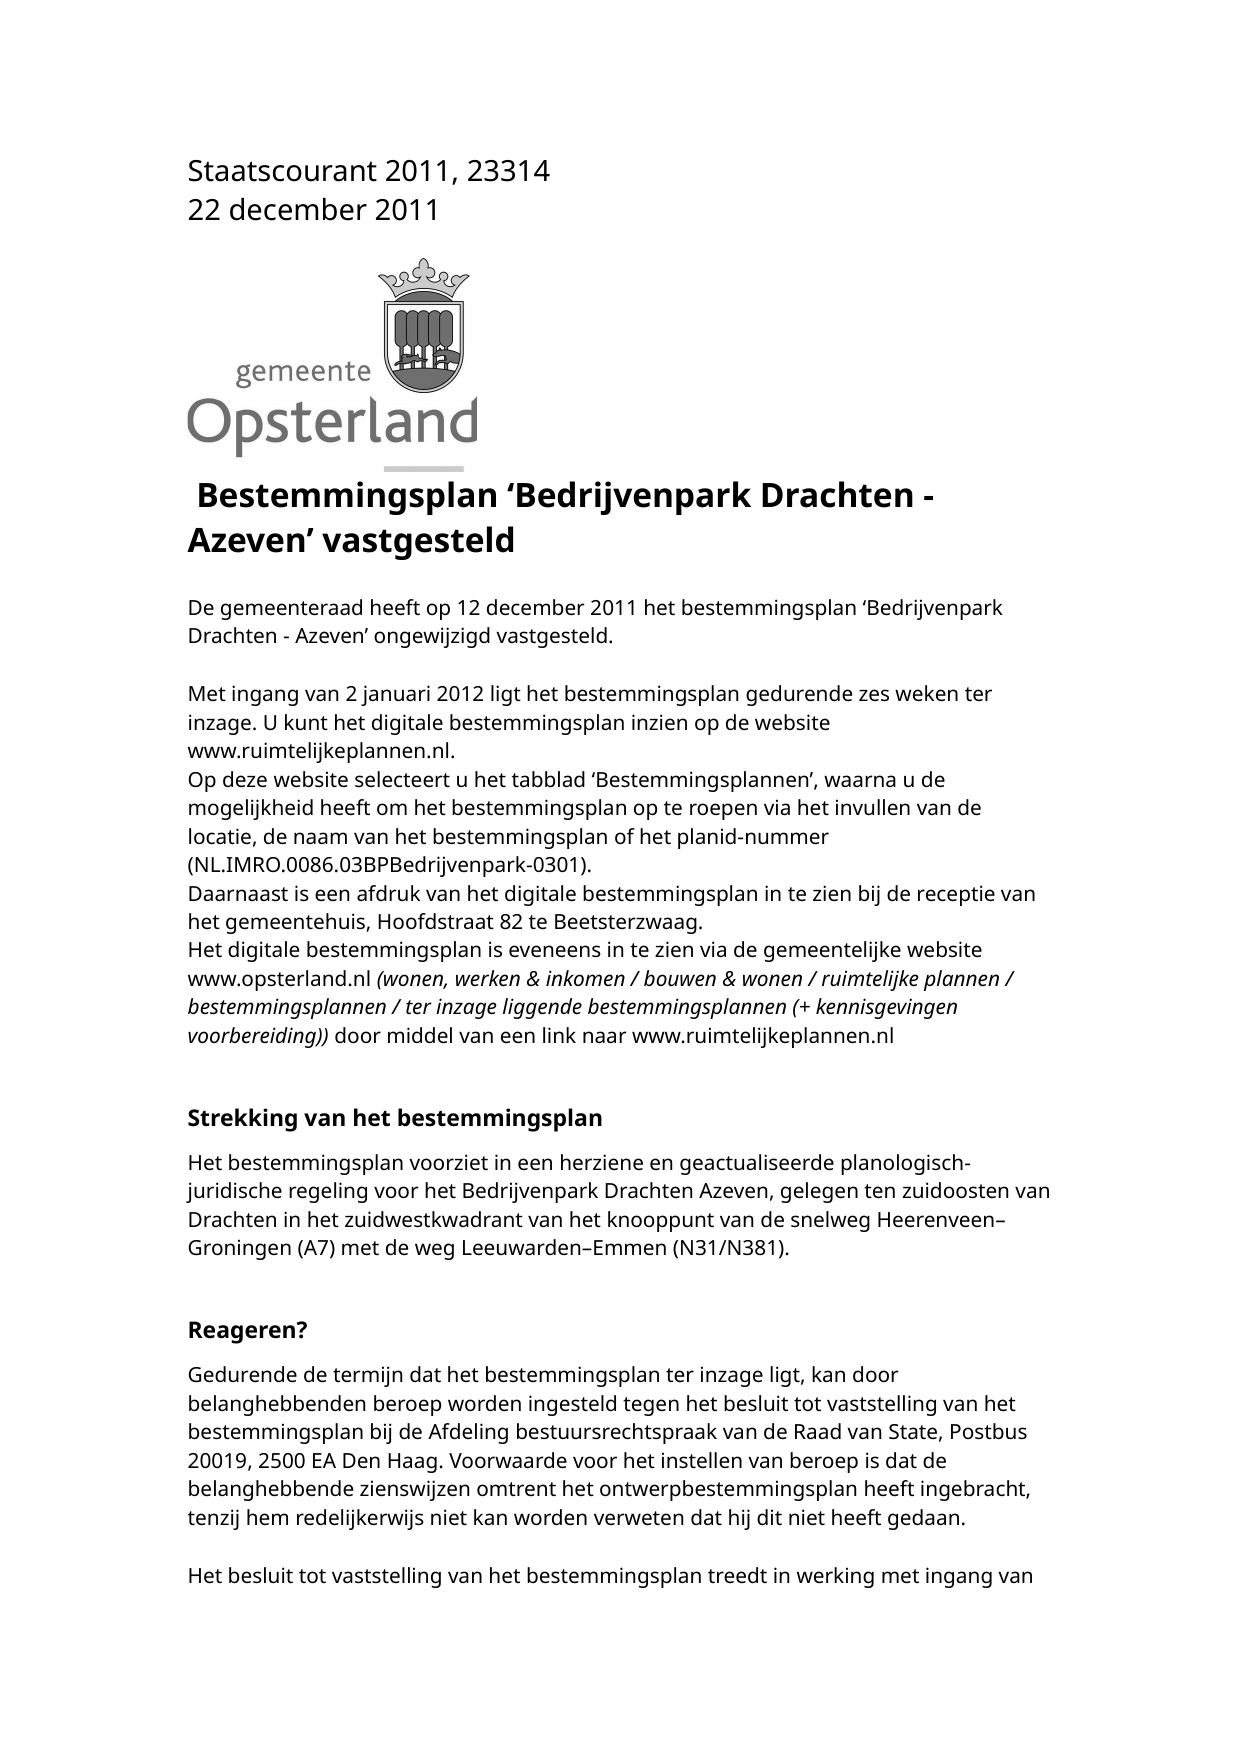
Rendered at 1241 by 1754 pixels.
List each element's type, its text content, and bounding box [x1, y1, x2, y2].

subtitle Bestemmingsplan ‘Bedrijvenpark Drachten - Azeven’ vastgesteld [187, 271, 1053, 563]
text Met ingang van 2 januari 2012 ligt het bestemmingsplan gedurende zes weken ter inzage. U kunt het digitale bestemmingsplan inzien op de website www.ruimtelijkeplannen.nl. [187, 679, 1053, 765]
subtitle Strekking van het bestemmingsplan [187, 1102, 1053, 1133]
text Het besluit tot vaststelling van het bestemmingsplan treedt in werking met ingang van [187, 1561, 1053, 1589]
text 22 december 2011 [187, 190, 1053, 229]
text Het bestemmingsplan voorziet in een herziene en geactualiseerde planologisch-juridische regeling voor het Bedrijvenpark Drachten Azeven, gelegen ten zuidoosten van Drachten in het zuidwestkwadrant van het knooppunt van de snelweg Heerenveen–Groningen (A7) met de weg Leeuwarden–Emmen (N31/N381). [187, 1148, 1053, 1262]
subtitle Reageren? [187, 1314, 1053, 1346]
text Gedurende de termijn dat het bestemmingsplan ter inzage ligt, kan door belanghebbenden beroep worden ingesteld tegen het besluit tot vaststelling van het bestemmingsplan bij de Afdeling bestuursrechtspraak van de Raad van State, Postbus 20019, 2500 EA Den Haag. Voorwaarde voor het instellen van beroep is dat de belanghebbende zienswijzen omtrent het ontwerpbestemmingsplan heeft ingebracht, tenzij hem redelijkerwijs niet kan worden verweten dat hij dit niet heeft gedaan. [187, 1361, 1053, 1531]
text Staatscourant 2011, 23314 [187, 150, 1053, 190]
text Op deze website selecteert u het tabblad ‘Bestemmingsplannen’, waarna u de mogelijkheid heeft om het bestemmingsplan op te roepen via het invullen van de locatie, de naam van het bestemmingsplan of het planid-nummer (NL.IMRO.0086.03BPBedrijvenpark-0301). [187, 765, 1053, 879]
text Daarnaast is een afdruk van het digitale bestemmingsplan in te zien bij de receptie van het gemeentehuis, Hoofdstraat 82 te Beetsterzwaag. [187, 879, 1053, 936]
text Het digitale bestemmingsplan is eveneens in te zien via de gemeentelijke website www.opsterland.nl (wonen, werken & inkomen / bouwen & wonen / ruimtelijke plannen / bestemmingsplannen / ter inzage liggende bestemmingsplannen (+ kennisgevingen voorbereiding)) door middel van een link naar www.ruimtelijkeplannen.nl [187, 936, 1053, 1049]
picture [187, 258, 477, 472]
text De gemeenteraad heeft op 12 december 2011 het bestemmingsplan ‘Bedrijvenpark Drachten - Azeven’ ongewijzigd vastgesteld. [187, 593, 1053, 649]
